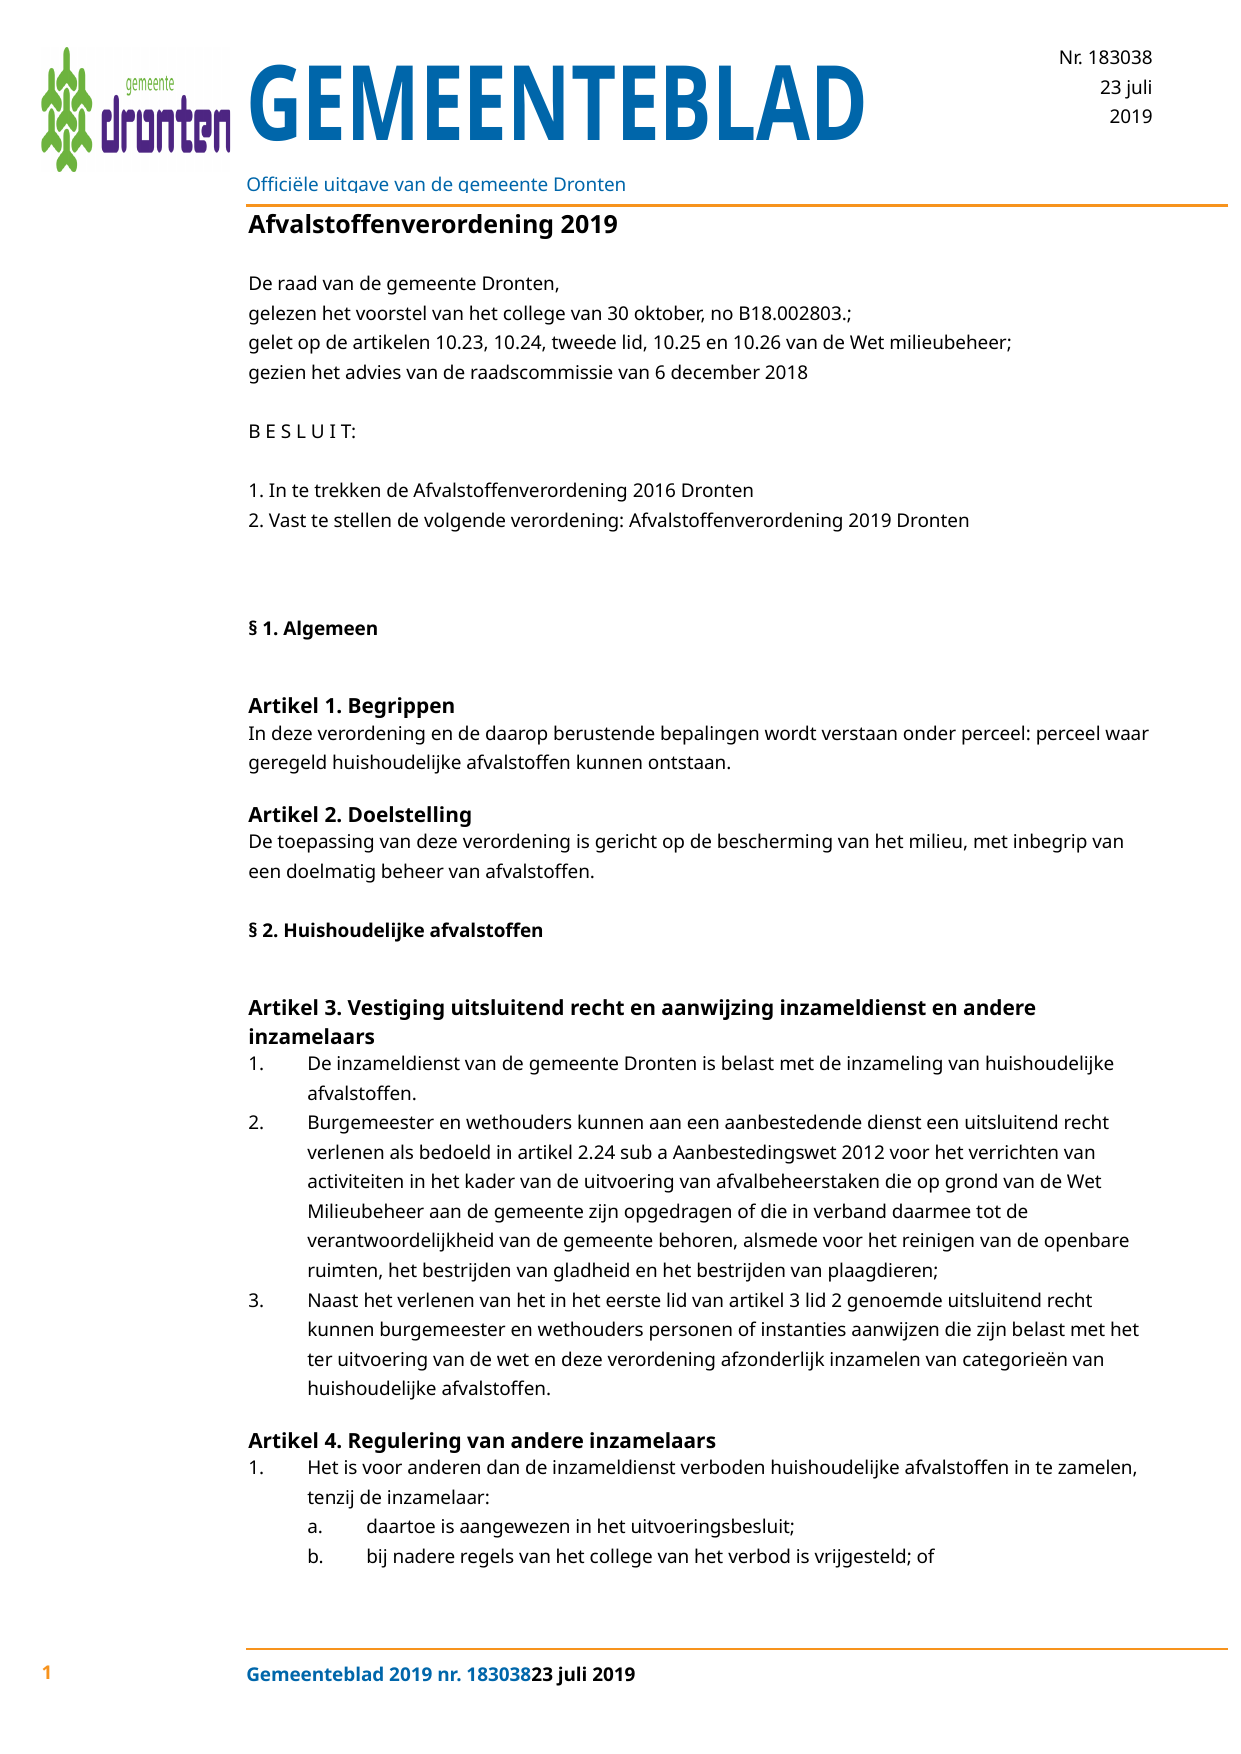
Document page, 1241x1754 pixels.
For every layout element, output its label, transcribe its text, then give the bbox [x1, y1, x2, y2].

text De toepassing van deze verordening is gericht op de bescherming van het milieu, met inbegrip van een doelmatig beheer van afvalstoffen. [248, 828, 1152, 884]
text 1. In te trekken de Afvalstoffenverordening 2016 Dronten [248, 477, 1152, 503]
text gelet op de artikelen 10.23, 10.24, tweede lid, 10.25 en 10.26 van de Wet milieubeheer; [248, 329, 1152, 355]
text Artikel 2. Doelstelling [248, 800, 1152, 828]
list daartoe is aangewezen in het uitvoeringsbesluit; [307, 1514, 1152, 1539]
text Artikel 4. Regulering van andere inzamelaars [248, 1426, 1152, 1454]
text 2. Vast te stellen de volgende verordening: Afvalstoffenverordening 2019 Dronten [248, 507, 1152, 533]
list De inzameldienst van de gemeente Dronten is belast met de inzameling van huishoudelijke afvalstoffen. [248, 1050, 1152, 1106]
text § 2. Huishoudelijke afvalstoffen [248, 917, 1152, 943]
list bij nadere regels van het college van het verbod is vrijgesteld; of [307, 1543, 1152, 1569]
text Artikel 3. Vestiging uitsluitend recht en aanwijzing inzameldienst en andere inzamelaars [248, 993, 1152, 1050]
text gelezen het voorstel van het college van 30 oktober, no B18.002803.; [248, 300, 1152, 326]
text B E S L U I T: [248, 418, 1152, 444]
text Afvalstoffenverordening 2019 [248, 207, 1152, 241]
text Artikel 1. Begrippen [248, 692, 1152, 720]
text In deze verordening en de daarop berustende bepalingen wordt verstaan onder perceel: perceel waar geregeld huishoudelijke afvalstoffen kunnen ontstaan. [248, 720, 1152, 775]
text § 1. Algemeen [248, 615, 1152, 641]
list Het is voor anderen dan de inzameldienst verboden huishoudelijke afvalstoffen in te zamelen, tenzij de inzamelaar: [248, 1454, 1152, 1510]
text gezien het advies van de raadscommissie van 6 december 2018 [248, 359, 1152, 385]
list Burgemeester en wethouders kunnen aan een aanbestedende dienst een uitsluitend recht verlenen als bedoeld in artikel 2.24 sub a Aanbestedingswet 2012 voor het verrichten van activiteiten in het kader van de uitvoering van afvalbeheerstaken die op grond van de Wet Milieubeheer aan de gemeente zijn opgedragen of die in verband daarmee tot de verantwoordelijkheid van de gemeente behoren, alsmede voor het reinigen van de openbare ruimten, het bestrijden van gladheid en het bestrijden van plaagdieren; [248, 1109, 1152, 1283]
picture [41, 47, 231, 172]
text De raad van de gemeente Dronten, [248, 270, 1152, 296]
list Naast het verlenen van het in het eerste lid van artikel 3 lid 2 genoemde uitsluitend recht kunnen burgemeester en wethouders personen of instanties aanwijzen die zijn belast met het ter uitvoering van de wet en deze verordening afzonderlijk inzamelen van categorieën van huishoudelijke afvalstoffen. [248, 1287, 1152, 1401]
